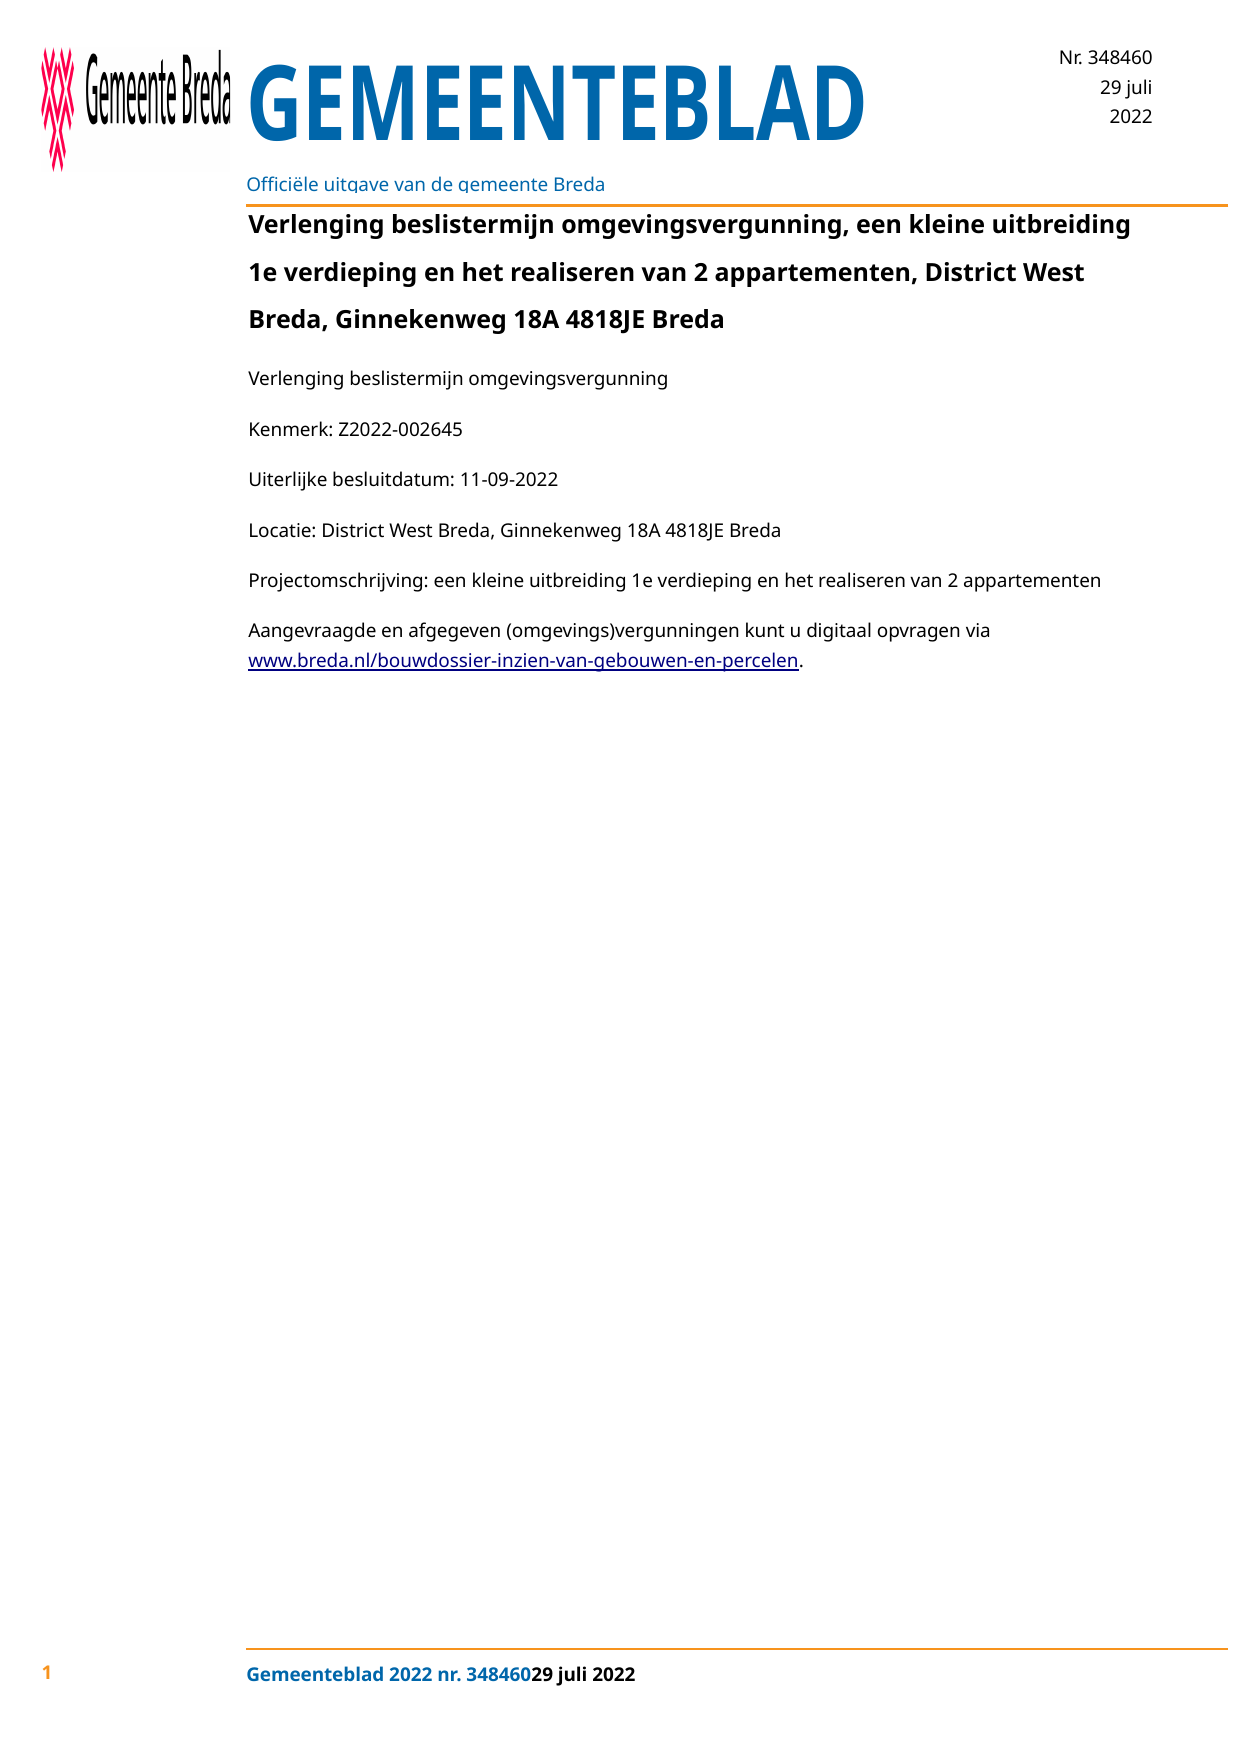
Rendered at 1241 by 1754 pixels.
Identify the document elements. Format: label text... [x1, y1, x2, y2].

text Verlenging beslistermijn omgevingsvergunning, een kleine uitbreiding 1e verdieping en het realiseren van 2 appartementen, District West Breda, Ginnekenweg 18A 4818JE Breda [248, 207, 1152, 336]
text Locatie: District West Breda, Ginnekenweg 18A 4818JE Breda [248, 517, 1152, 542]
picture [41, 47, 231, 172]
text Projectomschrijving: een kleine uitbreiding 1e verdieping en het realiseren van 2 appartementen [248, 567, 1152, 593]
text Verlenging beslistermijn omgevingsvergunning [248, 366, 1152, 391]
text Aangevraagde en afgegeven (omgevings)vergunningen kunt u digitaal opvragen via www.breda.nl/bouwdossier-inzien-van-gebouwen-en-percelen. [248, 618, 1152, 673]
text Uiterlijke besluitdatum: 11-09-2022 [248, 466, 1152, 492]
text Kenmerk: Z2022-002645 [248, 416, 1152, 442]
